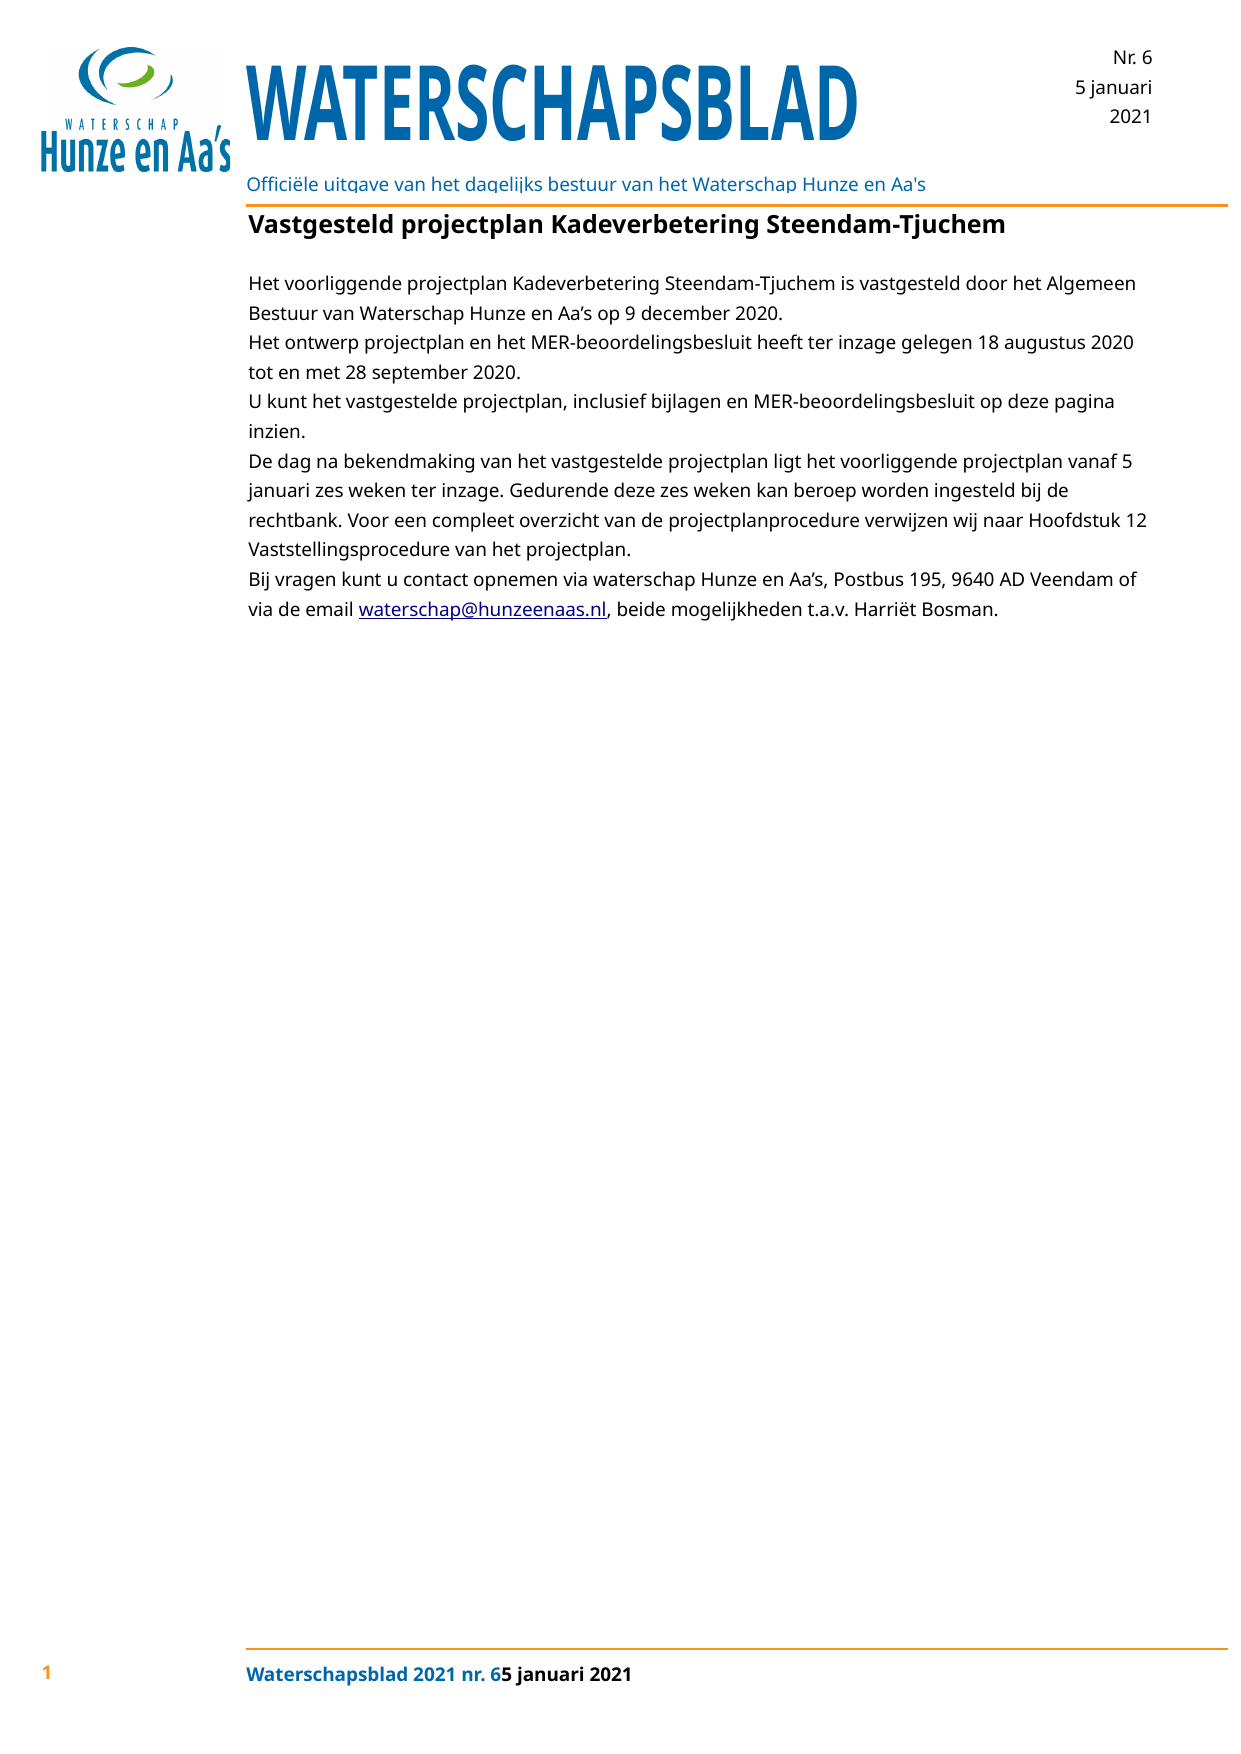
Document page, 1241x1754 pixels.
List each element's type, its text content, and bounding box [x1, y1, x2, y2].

text De dag na bekendmaking van het vastgestelde projectplan ligt het voorliggende projectplan vanaf 5 januari zes weken ter inzage. Gedurende deze zes weken kan beroep worden ingesteld bij de rechtbank. Voor een compleet overzicht van de projectplanprocedure verwijzen wij naar Hoofdstuk 12 Vaststellingsprocedure van het projectplan. [248, 448, 1152, 562]
text Bij vragen kunt u contact opnemen via waterschap Hunze en Aa’s, Postbus 195, 9640 AD Veendam of via de email waterschap@hunzeenaas.nl, beide mogelijkheden t.a.v. Harriët Bosman. [248, 566, 1152, 621]
text Het ontwerp projectplan en het MER-beoordelingsbesluit heeft ter inzage gelegen 18 augustus 2020 tot en met 28 september 2020. [248, 329, 1152, 385]
picture [183, 163, 191, 172]
text Vastgesteld projectplan Kadeverbetering Steendam-Tjuchem [248, 207, 1152, 241]
picture [41, 47, 231, 172]
picture [47, 154, 51, 172]
text U kunt het vastgestelde projectplan, inclusief bijlagen en MER-beoordelingsbesluit op deze pagina inzien. [248, 389, 1152, 444]
text Het voorliggende projectplan Kadeverbetering Steendam-Tjuchem is vastgesteld door het Algemeen Bestuur van Waterschap Hunze en Aa’s op 9 december 2020. [248, 270, 1152, 326]
picture [226, 145, 231, 156]
